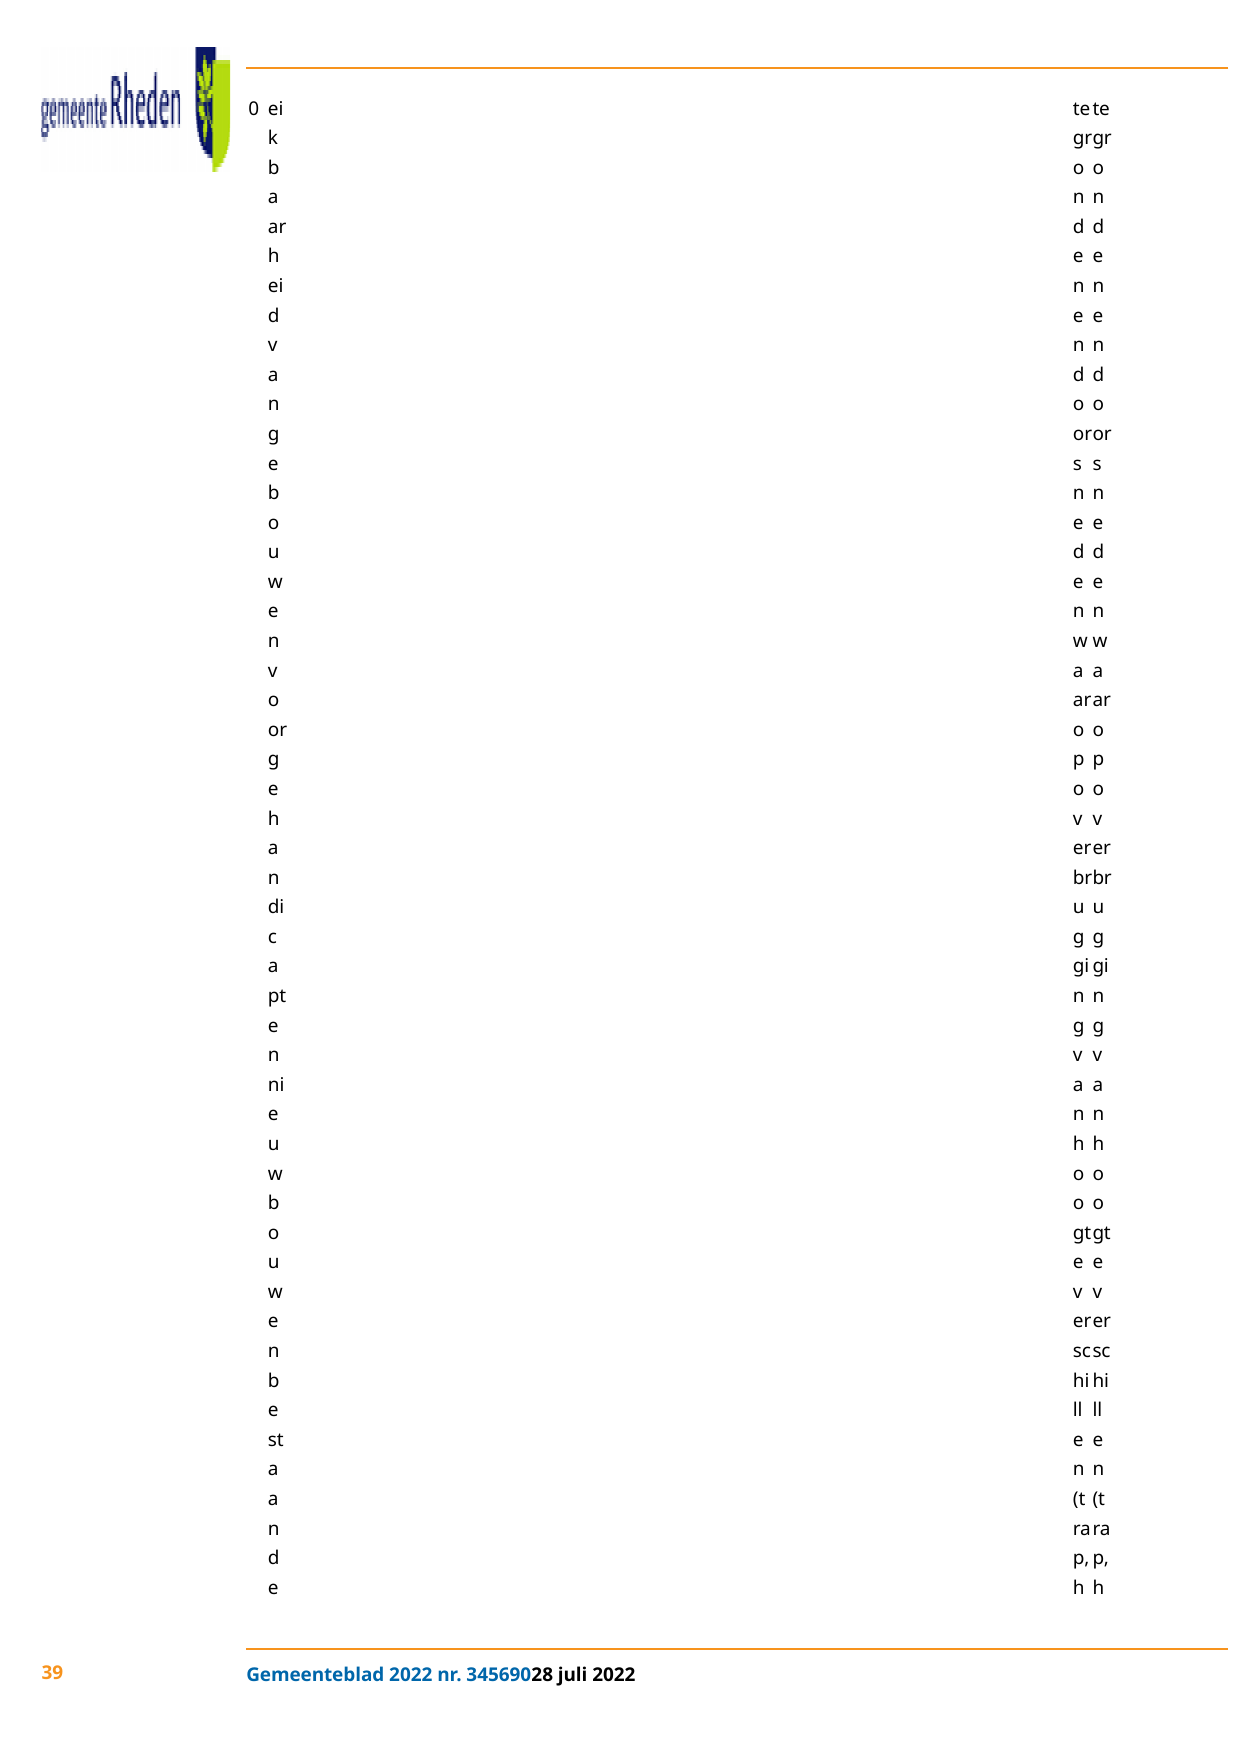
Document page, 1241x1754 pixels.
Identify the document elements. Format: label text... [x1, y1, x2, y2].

table_cell [582, 95, 601, 1600]
table_cell [543, 95, 562, 1600]
table_cell [425, 95, 444, 1600]
table_cell [935, 95, 955, 1600]
table_cell [287, 95, 307, 1600]
picture [41, 47, 231, 172]
table_cell [798, 95, 817, 1600]
table_cell [601, 95, 621, 1600]
table_cell [405, 95, 425, 1600]
table_cell - [700, 95, 719, 1600]
table_cell - [680, 95, 699, 1600]
table_cell [660, 95, 680, 1600]
table_cell [366, 95, 385, 1600]
table_cell [503, 95, 523, 1600]
table_cell [916, 95, 935, 1600]
table_cell tegronden en doorsneden waarop overbrugging van hoogteverschillen (trap, h [1092, 95, 1112, 1600]
table_cell [896, 95, 916, 1600]
table_cell [778, 95, 798, 1600]
table_cell [975, 95, 994, 1600]
table_cell [621, 95, 641, 1600]
table_cell [385, 95, 405, 1600]
table_cell eikbaarheid van gebouwen voor gehandicapten nieuwbouw en bestaande [268, 95, 287, 1600]
table_cell [719, 95, 739, 1600]
table_cell [739, 95, 758, 1600]
table_cell [1033, 95, 1053, 1600]
table_cell [346, 95, 366, 1600]
table_cell [994, 95, 1014, 1600]
table_cell [484, 95, 503, 1600]
table_cell [837, 95, 857, 1600]
table_cell [876, 95, 896, 1600]
table_cell [307, 95, 326, 1600]
table_cell [641, 95, 660, 1600]
table_cell [464, 95, 483, 1600]
table_cell [1014, 95, 1033, 1600]
table_cell [562, 95, 582, 1600]
table_cell [1112, 95, 1132, 1600]
table_cell tegronden en doorsneden waarop overbrugging van hoogteverschillen (trap, h [1073, 95, 1092, 1600]
table_cell [523, 95, 542, 1600]
table_cell [818, 95, 837, 1600]
table_cell [759, 95, 778, 1600]
table_cell [1132, 95, 1152, 1600]
table_cell [857, 95, 876, 1600]
table_cell [444, 95, 464, 1600]
table_cell [1053, 95, 1073, 1600]
table_cell - [326, 95, 346, 1600]
table_cell [955, 95, 974, 1600]
table_cell 0 [248, 95, 268, 1600]
